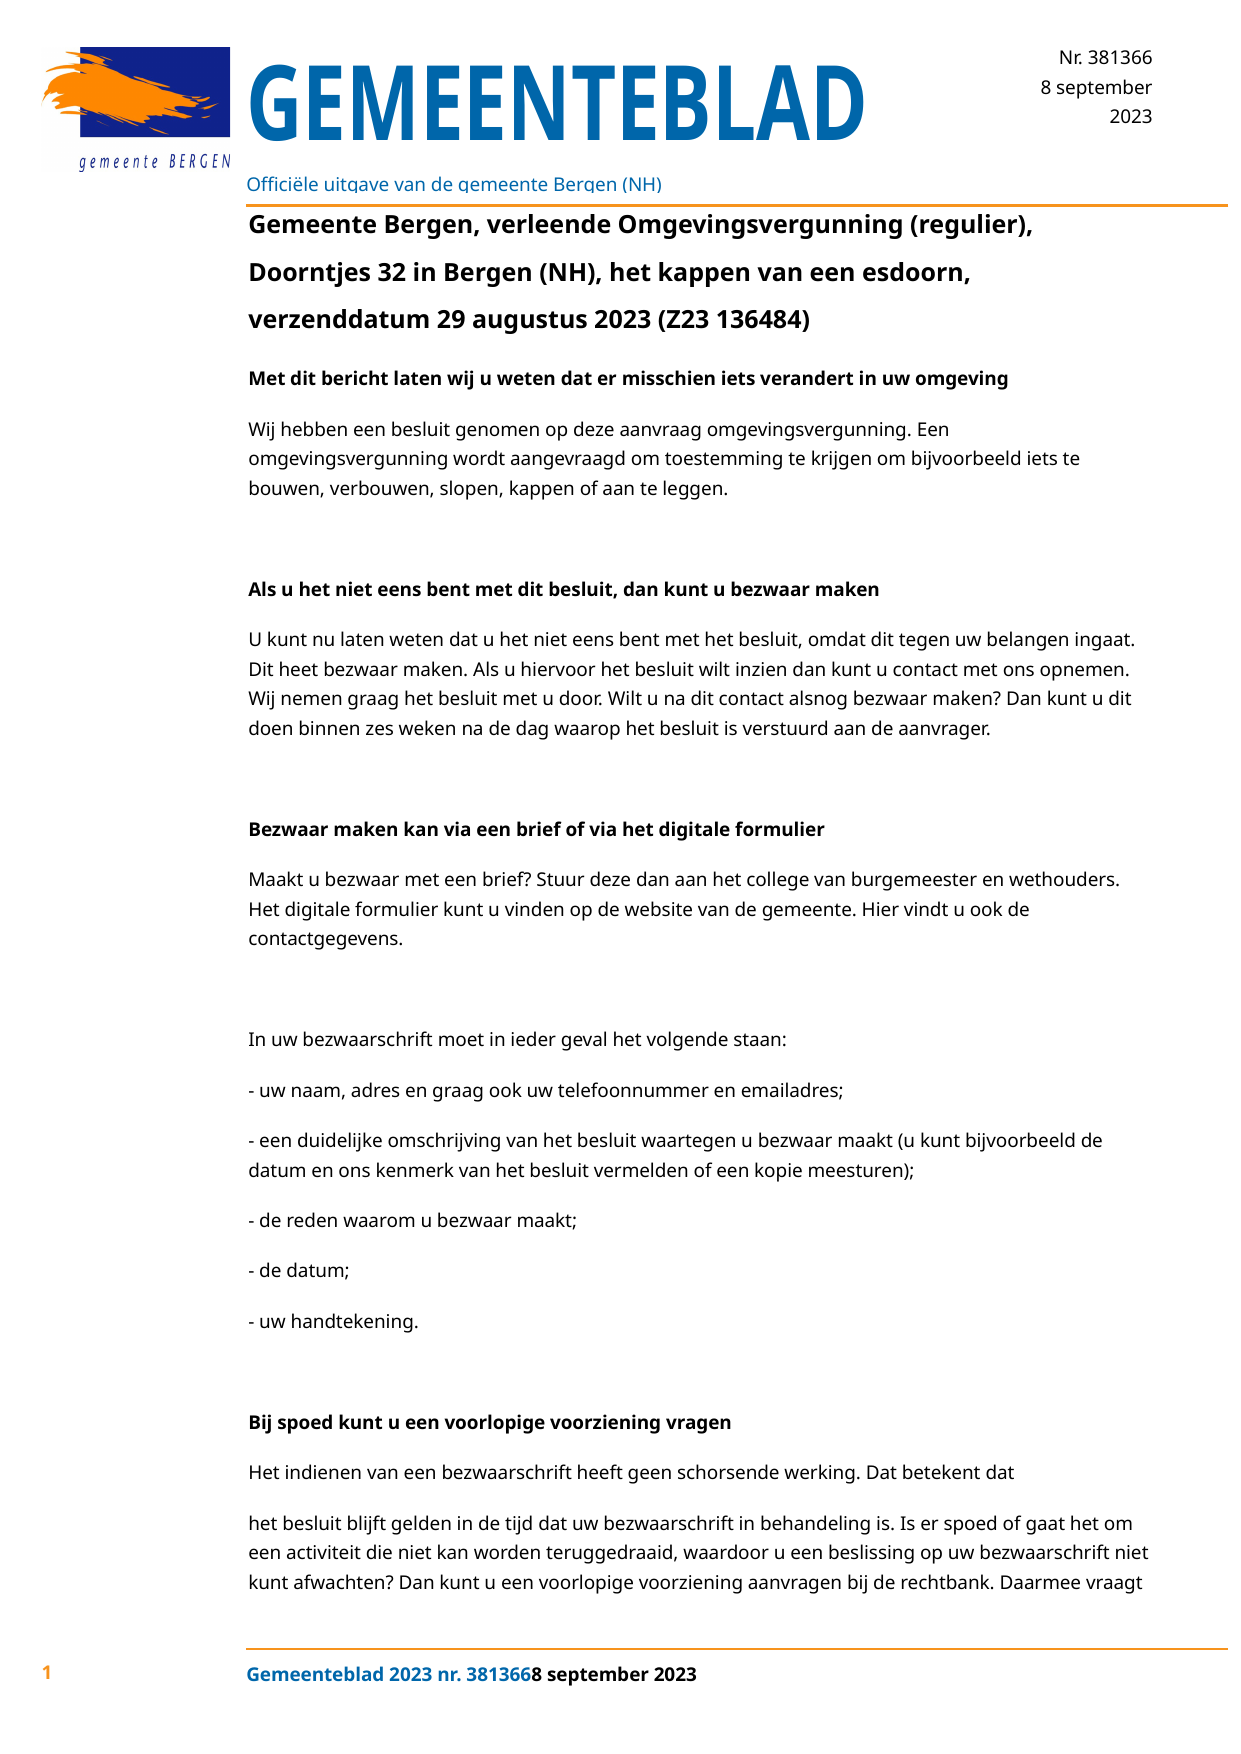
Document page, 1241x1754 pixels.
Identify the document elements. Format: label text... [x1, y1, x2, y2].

text - de reden waarom u bezwaar maakt; [248, 1207, 1152, 1233]
text Wij hebben een besluit genomen op deze aanvraag omgevingsvergunning. Een omgevingsvergunning wordt aangevraagd om toestemming te krijgen om bijvoorbeeld iets te bouwen, verbouwen, slopen, kappen of aan te leggen. [248, 416, 1152, 501]
text U kunt nu laten weten dat u het niet eens bent met het besluit, omdat dit tegen uw belangen ingaat. Dit heet bezwaar maken. Als u hiervoor het besluit wilt inzien dan kunt u contact met ons opnemen. Wij nemen graag het besluit met u door. Wilt u na dit contact alsnog bezwaar maken? Dan kunt u dit doen binnen zes weken na de dag waarop het besluit is verstuurd aan de aanvrager. [248, 626, 1152, 741]
text - uw naam, adres en graag ook uw telefoonnummer en emailadres; [248, 1077, 1152, 1102]
text Als u het niet eens bent met dit besluit, dan kunt u bezwaar maken [248, 576, 1152, 602]
text Bezwaar maken kan via een brief of via het digitale formulier [248, 816, 1152, 842]
picture [41, 47, 231, 172]
text In uw bezwaarschrift moet in ieder geval het volgende staan: [248, 1026, 1152, 1052]
text Gemeente Bergen, verleende Omgevingsvergunning (regulier), Doorntjes 32 in Bergen (NH), het kappen van een esdoorn, verzenddatum 29 augustus 2023 (Z23 136484) [248, 207, 1152, 336]
text - de datum; [248, 1258, 1152, 1283]
text Bij spoed kunt u een voorlopige voorziening vragen [248, 1409, 1152, 1434]
text Met dit bericht laten wij u weten dat er misschien iets verandert in uw omgeving [248, 366, 1152, 391]
text - uw handtekening. [248, 1308, 1152, 1334]
text het besluit blijft gelden in de tijd dat uw bezwaarschrift in behandeling is. Is er spoed of gaat het om een activiteit die niet kan worden teruggedraaid, waardoor u een beslissing op uw bezwaarschrift niet kunt afwachten? Dan kunt u een voorlopige voorziening aanvragen bij de rechtbank. Daarmee vraagt [248, 1510, 1152, 1594]
text - een duidelijke omschrijving van het besluit waartegen u bezwaar maakt (u kunt bijvoorbeeld de datum en ons kenmerk van het besluit vermelden of een kopie meesturen); [248, 1127, 1152, 1182]
text Het indienen van een bezwaarschrift heeft geen schorsende werking. Dat betekent dat [248, 1459, 1152, 1485]
text Maakt u bezwaar met een brief? Stuur deze dan aan het college van burgemeester en wethouders. Het digitale formulier kunt u vinden op de website van de gemeente. Hier vindt u ook de contactgegevens. [248, 866, 1152, 951]
